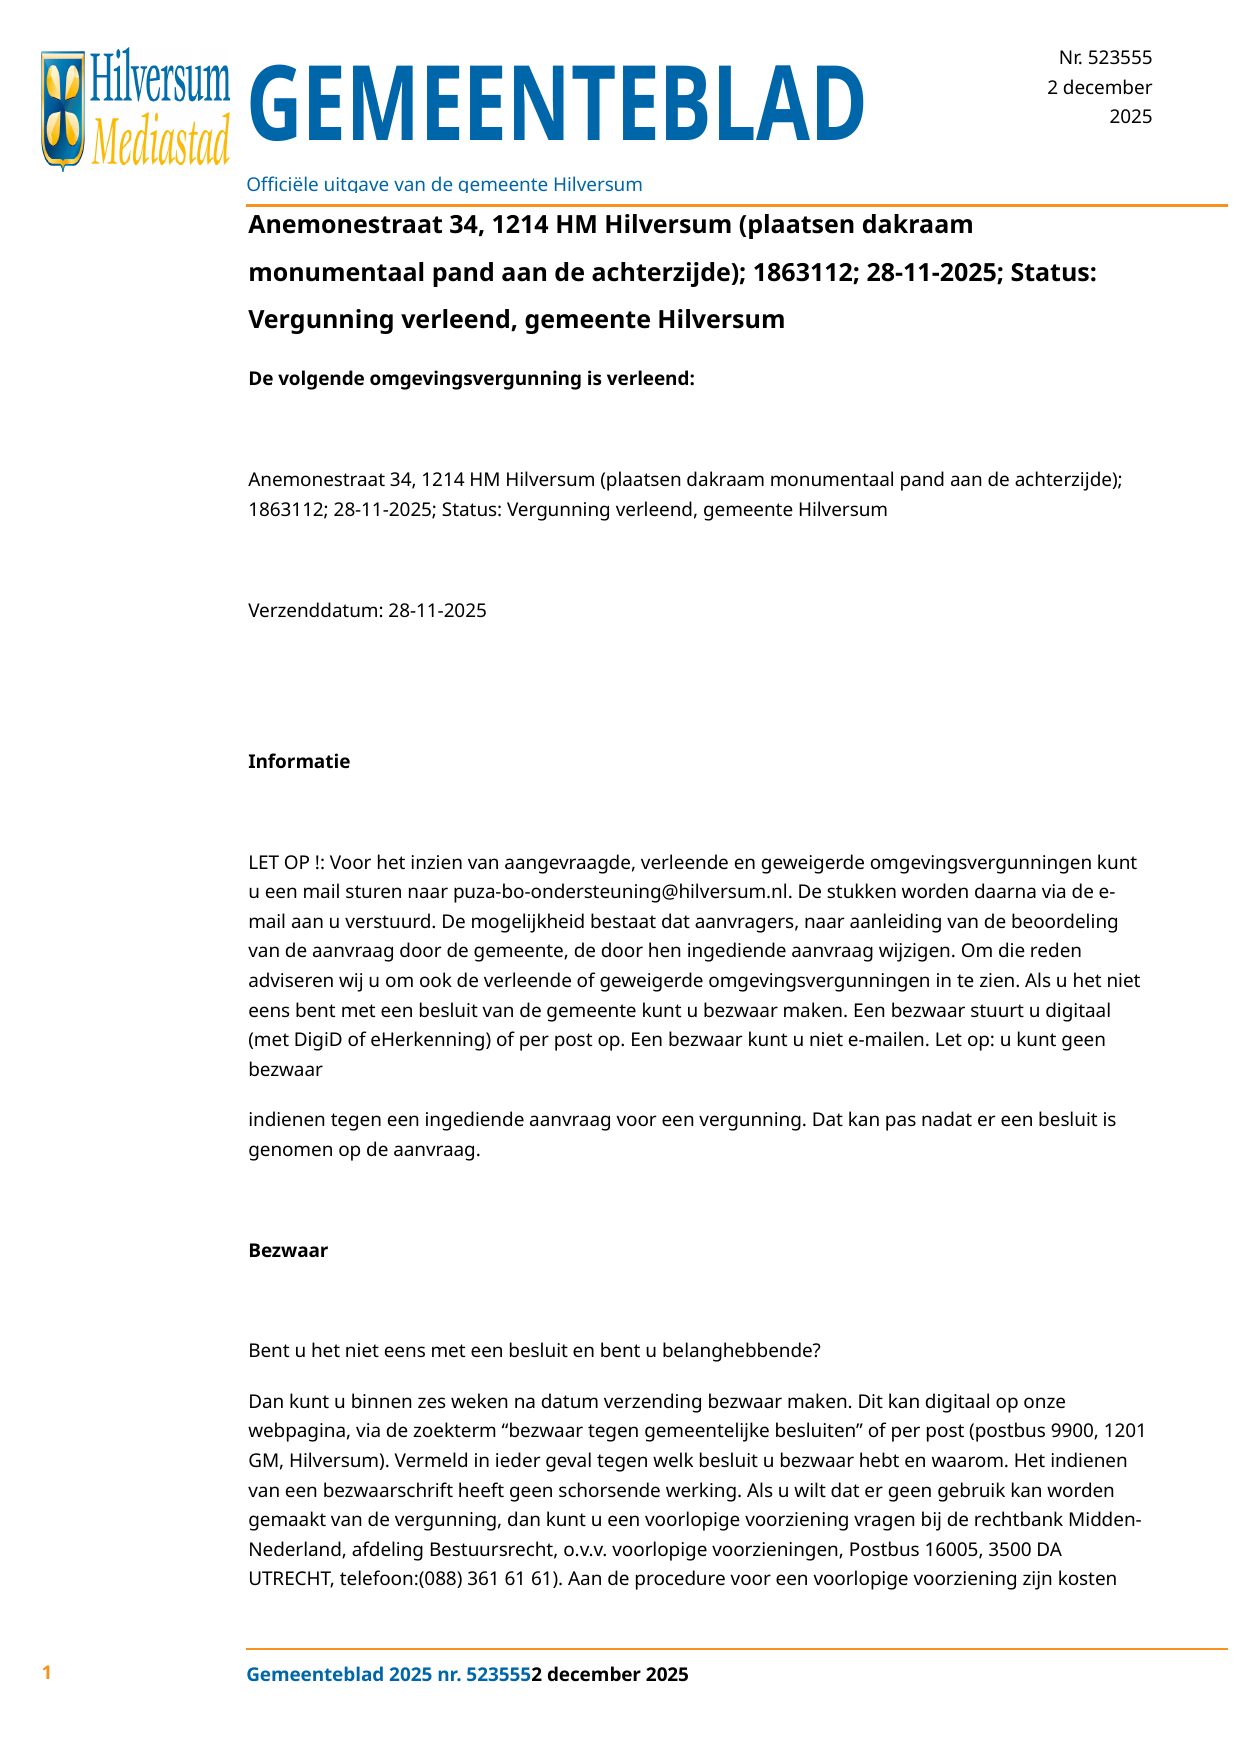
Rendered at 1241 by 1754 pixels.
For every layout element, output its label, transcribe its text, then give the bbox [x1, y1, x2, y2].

text Dan kunt u binnen zes weken na datum verzending bezwaar maken. Dit kan digitaal op onze webpagina, via de zoekterm “bezwaar tegen gemeentelijke besluiten” of per post (postbus 9900, 1201 GM, Hilversum). Vermeld in ieder geval tegen welk besluit u bezwaar hebt en waarom. Het indienen van een bezwaarschrift heeft geen schorsende werking. Als u wilt dat er geen gebruik kan worden gemaakt van de vergunning, dan kunt u een voorlopige voorziening vragen bij de rechtbank Midden-Nederland, afdeling Bestuursrecht, o.v.v. voorlopige voorzieningen, Postbus 16005, 3500 DA UTRECHT, telefoon:(088) 361 61 61). Aan de procedure voor een voorlopige voorziening zijn kosten [248, 1388, 1152, 1591]
text Bezwaar [248, 1237, 1152, 1262]
text LET OP !: Voor het inzien van aangevraagde, verleende en geweigerde omgevingsvergunningen kunt u een mail sturen naar puza-bo-ondersteuning@hilversum.nl. De stukken worden daarna via de e-mail aan u verstuurd. De mogelijkheid bestaat dat aanvragers, naar aanleiding van de beoordeling van de aanvraag door de gemeente, de door hen ingediende aanvraag wijzigen. Om die reden adviseren wij u om ook de verleende of geweigerde omgevingsvergunningen in te zien. Als u het niet eens bent met een besluit van de gemeente kunt u bezwaar maken. Een bezwaar stuurt u digitaal (met DigiD of eHerkenning) of per post op. Een bezwaar kunt u niet e-mailen. Let op: u kunt geen bezwaar [248, 849, 1152, 1082]
picture [41, 47, 231, 172]
text Bent u het niet eens met een besluit en bent u belanghebbende? [248, 1338, 1152, 1363]
text Verzenddatum: 28-11-2025 [248, 597, 1152, 622]
text De volgende omgevingsvergunning is verleend: [248, 366, 1152, 391]
text Informatie [248, 748, 1152, 774]
text Anemonestraat 34, 1214 HM Hilversum (plaatsen dakraam monumentaal pand aan de achterzijde); 1863112; 28-11-2025; Status: Vergunning verleend, gemeente Hilversum [248, 207, 1152, 336]
text indienen tegen een ingediende aanvraag voor een vergunning. Dat kan pas nadat er een besluit is genomen op de aanvraag. [248, 1106, 1152, 1162]
text Anemonestraat 34, 1214 HM Hilversum (plaatsen dakraam monumentaal pand aan de achterzijde); 1863112; 28-11-2025; Status: Vergunning verleend, gemeente Hilversum [248, 466, 1152, 522]
